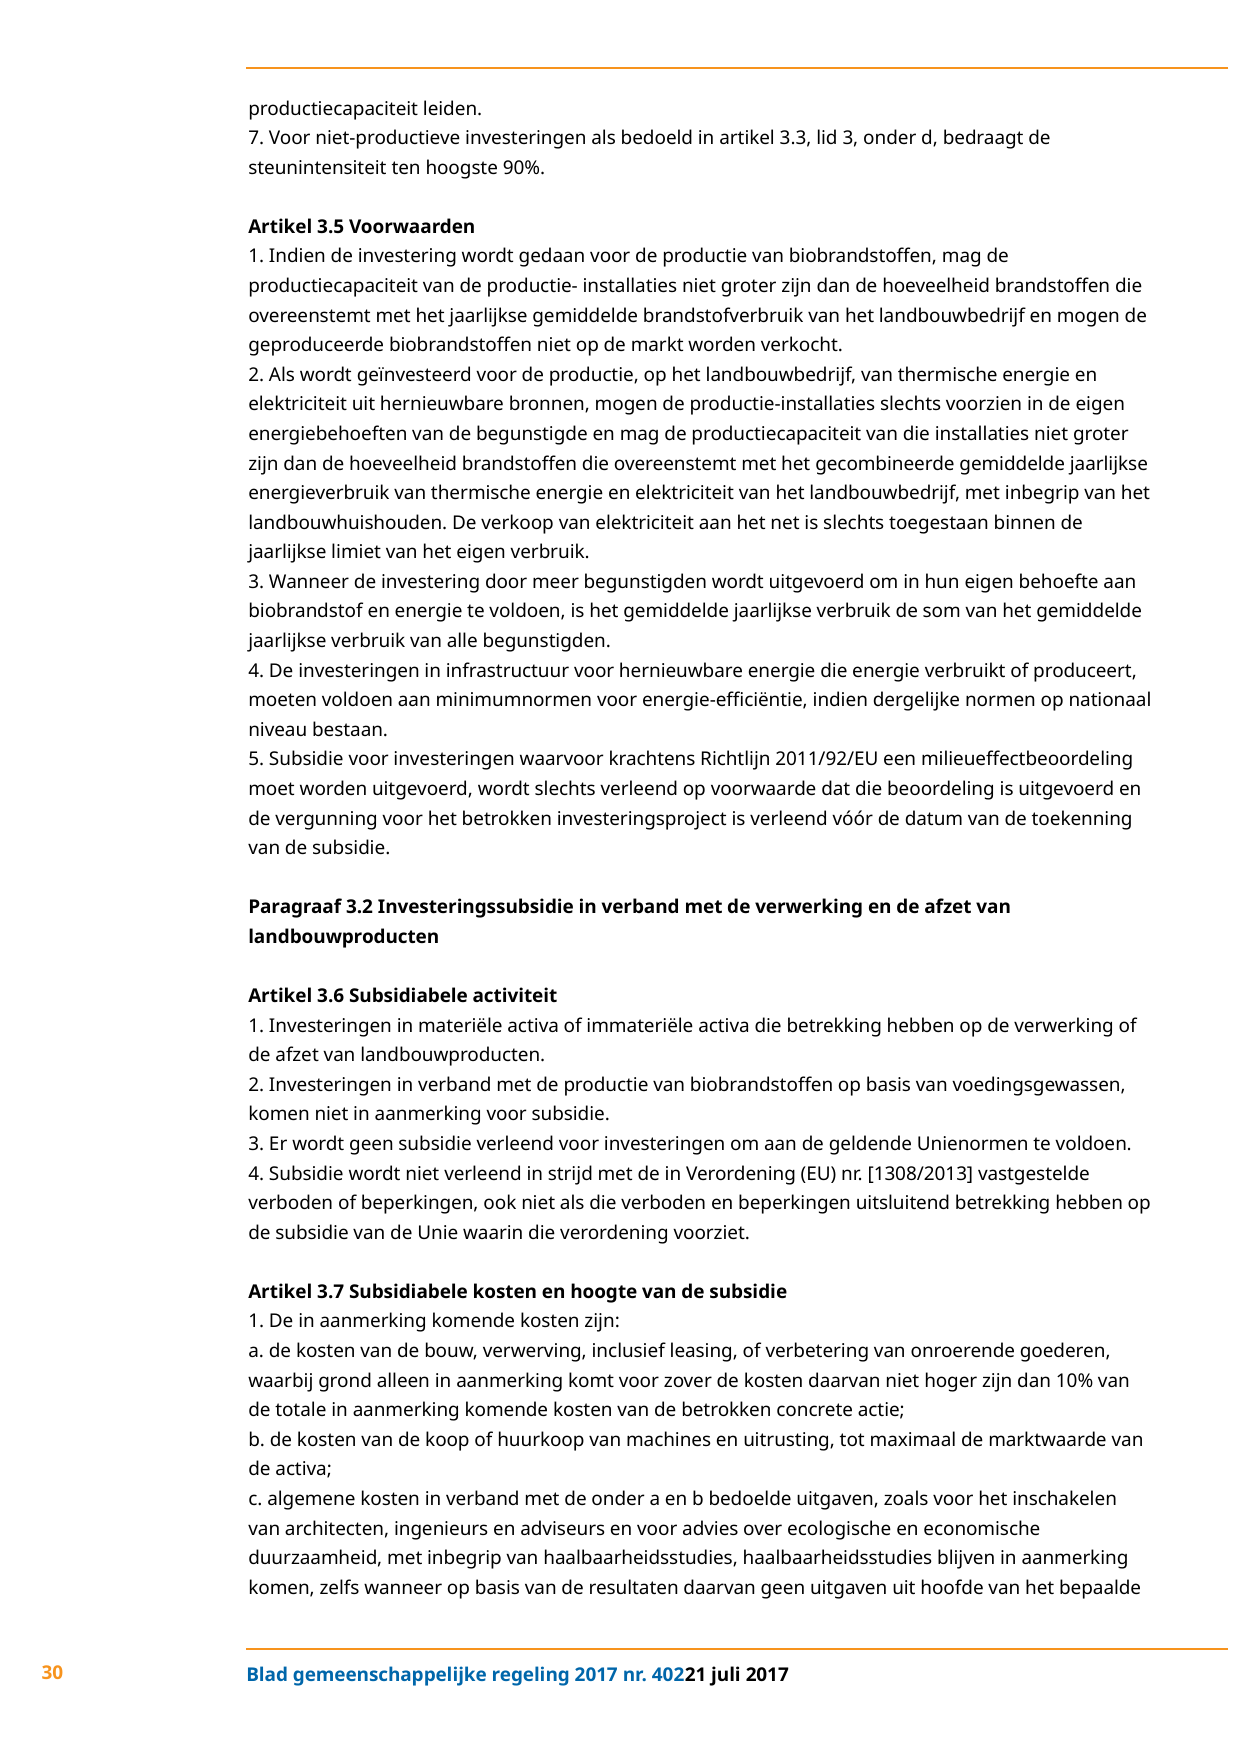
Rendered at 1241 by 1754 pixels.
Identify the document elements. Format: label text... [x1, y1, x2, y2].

text 1. De in aanmerking komende kosten zijn: [248, 1308, 1152, 1333]
text Artikel 3.7 Subsidiabele kosten en hoogte van de subsidie [248, 1278, 1152, 1304]
text 4. De investeringen in infrastructuur voor hernieuwbare energie die energie verbruikt of produceert, moeten voldoen aan minimumnormen voor energie-efficiëntie, indien dergelijke normen op nationaal niveau bestaan. [248, 657, 1152, 742]
text 5. Subsidie voor investeringen waarvoor krachtens Richtlijn 2011/92/EU een milieueffectbeoordeling moet worden uitgevoerd, wordt slechts verleend op voorwaarde dat die beoordeling is uitgevoerd en de vergunning voor het betrokken investeringsproject is verleend vóór de datum van de toekenning van de subsidie. [248, 746, 1152, 860]
text b. de kosten van de koop of huurkoop van machines en uitrusting, tot maximaal de marktwaarde van de activa; [248, 1426, 1152, 1481]
text Artikel 3.5 Voorwaarden [248, 213, 1152, 239]
text c. algemene kosten in verband met de onder a en b bedoelde uitgaven, zoals voor het inschakelen van architecten, ingenieurs en adviseurs en voor advies over ecologische en economische duurzaamheid, met inbegrip van haalbaarheidsstudies, haalbaarheidsstudies blijven in aanmerking komen, zelfs wanneer op basis van de resultaten daarvan geen uitgaven uit hoofde van het bepaalde [248, 1485, 1152, 1600]
text Paragraaf 3.2 Investeringssubsidie in verband met de verwerking en de afzet van landbouwproducten [248, 893, 1152, 949]
picture [41, 47, 231, 172]
text 2. Als wordt geïnvesteerd voor de productie, op het landbouwbedrijf, van thermische energie en elektriciteit uit hernieuwbare bronnen, mogen de productie-installaties slechts voorzien in de eigen energiebehoeften van de begunstigde en mag de productiecapaciteit van die installaties niet groter zijn dan de hoeveelheid brandstoffen die overeenstemt met het gecombineerde gemiddelde jaarlijkse energieverbruik van thermische energie en elektriciteit van het landbouwbedrijf, met inbegrip van het landbouwhuishouden. De verkoop van elektriciteit aan het net is slechts toegestaan binnen de jaarlijkse limiet van het eigen verbruik. [248, 361, 1152, 564]
text 4. Subsidie wordt niet verleend in strijd met de in Verordening (EU) nr. [1308/2013] vastgestelde verboden of beperkingen, ook niet als die verboden en beperkingen uitsluitend betrekking hebben op de subsidie van de Unie waarin die verordening voorziet. [248, 1160, 1152, 1245]
text productiecapaciteit leiden. [248, 95, 1152, 121]
text a. de kosten van de bouw, verwerving, inclusief leasing, of verbetering van onroerende goederen, waarbij grond alleen in aanmerking komt voor zover de kosten daarvan niet hoger zijn dan 10% van de totale in aanmerking komende kosten van de betrokken concrete actie; [248, 1337, 1152, 1422]
text Artikel 3.6 Subsidiabele activiteit [248, 982, 1152, 1008]
text 3. Er wordt geen subsidie verleend voor investeringen om aan de geldende Unienormen te voldoen. [248, 1130, 1152, 1156]
text 2. Investeringen in verband met de productie van biobrandstoffen op basis van voedingsgewassen, komen niet in aanmerking voor subsidie. [248, 1071, 1152, 1126]
text 7. Voor niet-productieve investeringen als bedoeld in artikel 3.3, lid 3, onder d, bedraagt de steunintensiteit ten hoogste 90%. [248, 124, 1152, 180]
text 1. Investeringen in materiële activa of immateriële activa die betrekking hebben op de verwerking of de afzet van landbouwproducten. [248, 1012, 1152, 1067]
text 1. Indien de investering wordt gedaan voor de productie van biobrandstoffen, mag de productiecapaciteit van de productie- installaties niet groter zijn dan de hoeveelheid brandstoffen die overeenstemt met het jaarlijkse gemiddelde brandstofverbruik van het landbouwbedrijf en mogen de geproduceerde biobrandstoffen niet op de markt worden verkocht. [248, 243, 1152, 357]
text 3. Wanneer de investering door meer begunstigden wordt uitgevoerd om in hun eigen behoefte aan biobrandstof en energie te voldoen, is het gemiddelde jaarlijkse verbruik de som van het gemiddelde jaarlijkse verbruik van alle begunstigden. [248, 568, 1152, 653]
